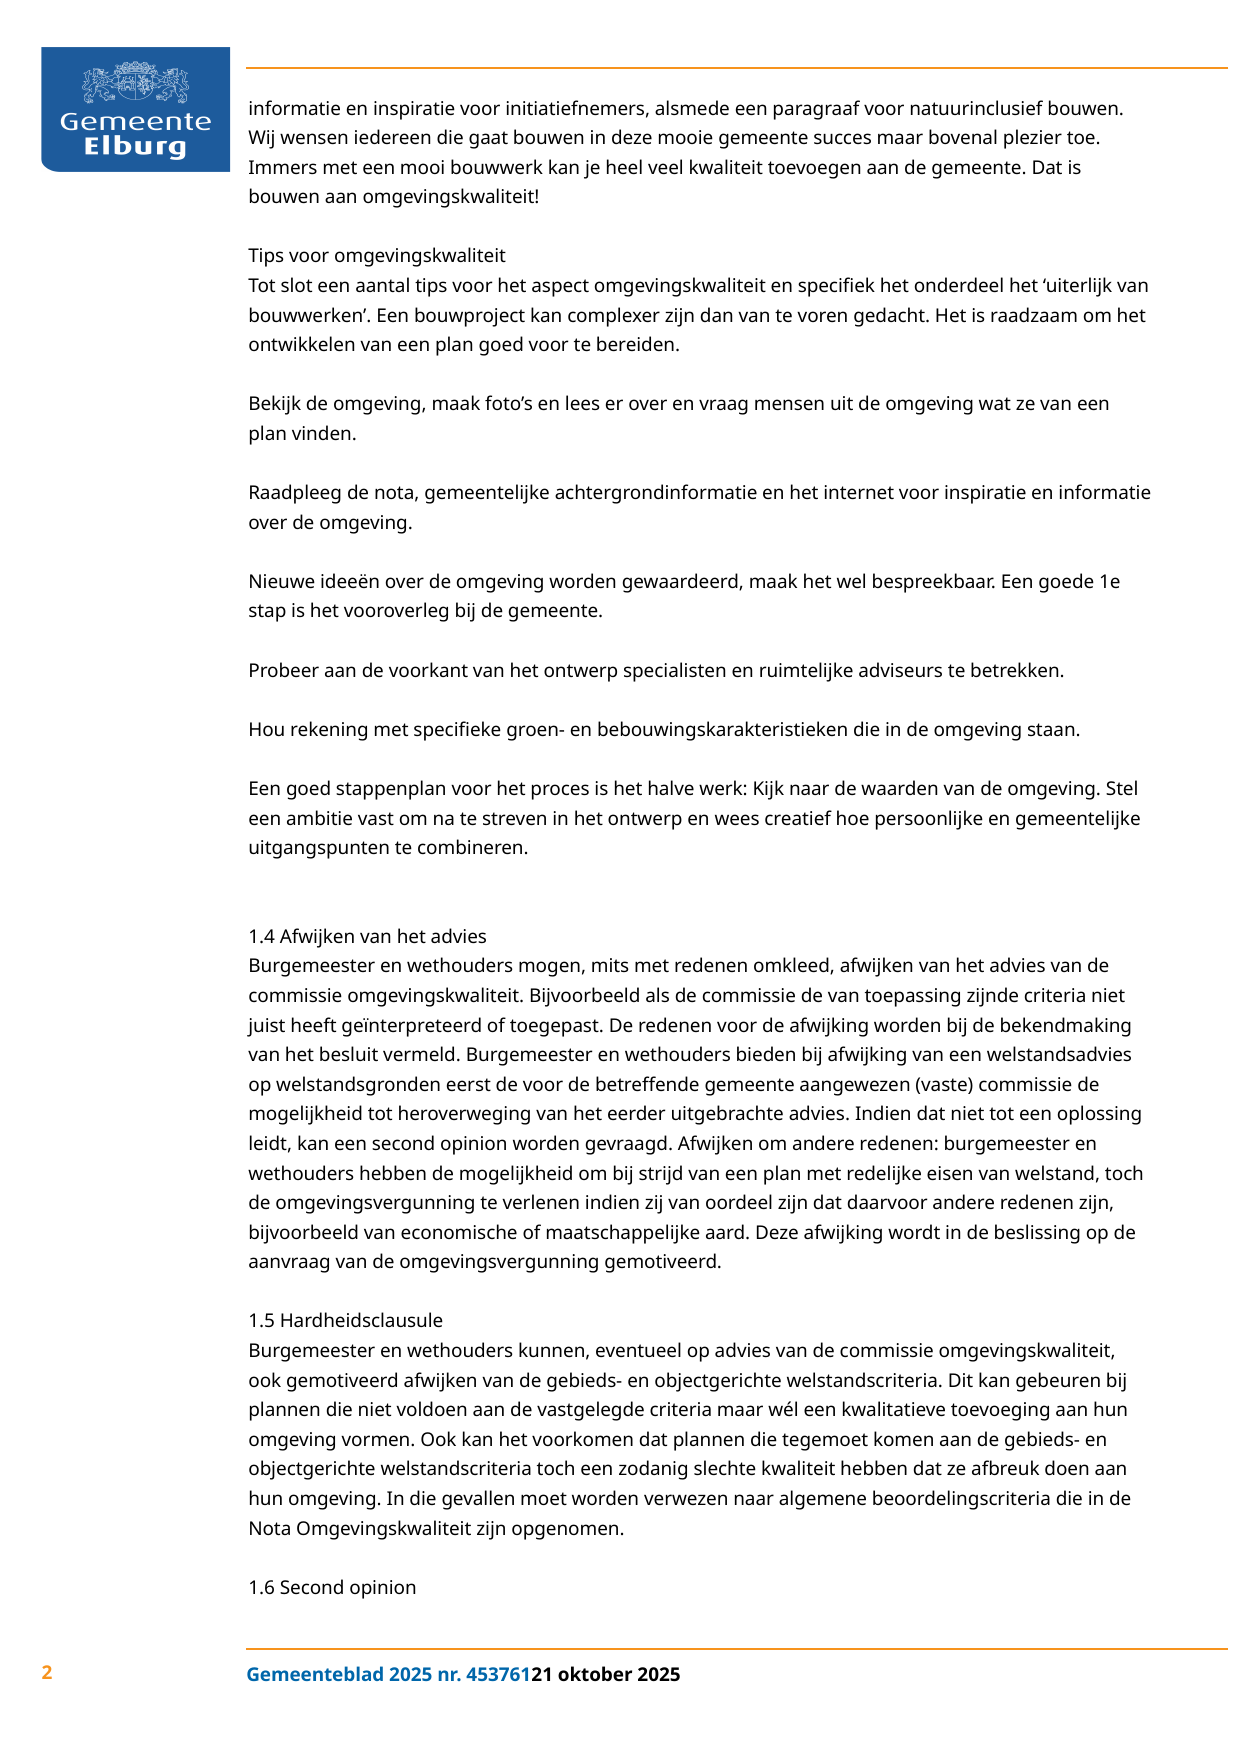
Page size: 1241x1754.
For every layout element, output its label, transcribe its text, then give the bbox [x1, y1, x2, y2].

text Burgemeester en wethouders mogen, mits met redenen omkleed, afwijken van het advies van de commissie omgevingskwaliteit. Bijvoorbeeld als de commissie de van toepassing zijnde criteria niet juist heeft geïnterpreteerd of toegepast. De redenen voor de afwijking worden bij de bekendmaking van het besluit vermeld. Burgemeester en wethouders bieden bij afwijking van een welstandsadvies op welstandsgronden eerst de voor de betreffende gemeente aangewezen (vaste) commissie de mogelijkheid tot heroverweging van het eerder uitgebrachte advies. Indien dat niet tot een oplossing leidt, kan een second opinion worden gevraagd. Afwijken om andere redenen: burgemeester en wethouders hebben de mogelijkheid om bij strijd van een plan met redelijke eisen van welstand, toch de omgevingsvergunning te verlenen indien zij van oordeel zijn dat daarvoor andere redenen zijn, bijvoorbeeld van economische of maatschappelijke aard. Deze afwijking wordt in de beslissing op de aanvraag van de omgevingsvergunning gemotiveerd. [248, 953, 1152, 1274]
text Burgemeester en wethouders kunnen, eventueel op advies van de commissie omgevingskwaliteit, ook gemotiveerd afwijken van de gebieds- en objectgerichte welstandscriteria. Dit kan gebeuren bij plannen die niet voldoen aan de vastgelegde criteria maar wél een kwalitatieve toevoeging aan hun omgeving vormen. Ook kan het voorkomen dat plannen die tegemoet komen aan de gebieds- en objectgerichte welstandscriteria toch een zodanig slechte kwaliteit hebben dat ze afbreuk doen aan hun omgeving. In die gevallen moet worden verwezen naar algemene beoordelingscriteria die in de Nota Omgevingskwaliteit zijn opgenomen. [248, 1337, 1152, 1541]
text Tot slot een aantal tips voor het aspect omgevingskwaliteit en specifiek het onderdeel het ‘uiterlijk van bouwwerken’. Een bouwproject kan complexer zijn dan van te voren gedacht. Het is raadzaam om het ontwikkelen van een plan goed voor te bereiden. [248, 272, 1152, 357]
text Hou rekening met specifieke groen- en bebouwingskarakteristieken die in de omgeving staan. [248, 716, 1152, 742]
text Nieuwe ideeën over de omgeving worden gewaardeerd, maak het wel bespreekbaar. Een goede 1e stap is het vooroverleg bij de gemeente. [248, 568, 1152, 623]
picture [41, 47, 231, 172]
text informatie en inspiratie voor initiatiefnemers, alsmede een paragraaf voor natuurinclusief bouwen. Wij wensen iedereen die gaat bouwen in deze mooie gemeente succes maar bovenal plezier toe. Immers met een mooi bouwwerk kan je heel veel kwaliteit toevoegen aan de gemeente. Dat is bouwen aan omgevingskwaliteit! [248, 95, 1152, 209]
text Een goed stappenplan voor het proces is het halve werk: Kijk naar de waarden van de omgeving. Stel een ambitie vast om na te streven in het ontwerp en wees creatief hoe persoonlijke en gemeentelijke uitgangspunten te combineren. [248, 775, 1152, 860]
text Tips voor omgevingskwaliteit [248, 243, 1152, 268]
text 1.6 Second opinion [248, 1574, 1152, 1600]
text Probeer aan de voorkant van het ontwerp specialisten en ruimtelijke adviseurs te betrekken. [248, 657, 1152, 683]
text Raadpleeg de nota, gemeentelijke achtergrondinformatie en het internet voor inspiratie en informatie over de omgeving. [248, 479, 1152, 535]
text 1.4 Afwijken van het advies [248, 923, 1152, 949]
text 1.5 Hardheidsclausule [248, 1308, 1152, 1333]
text Bekijk de omgeving, maak foto’s en lees er over en vraag mensen uit de omgeving wat ze van een plan vinden. [248, 391, 1152, 446]
